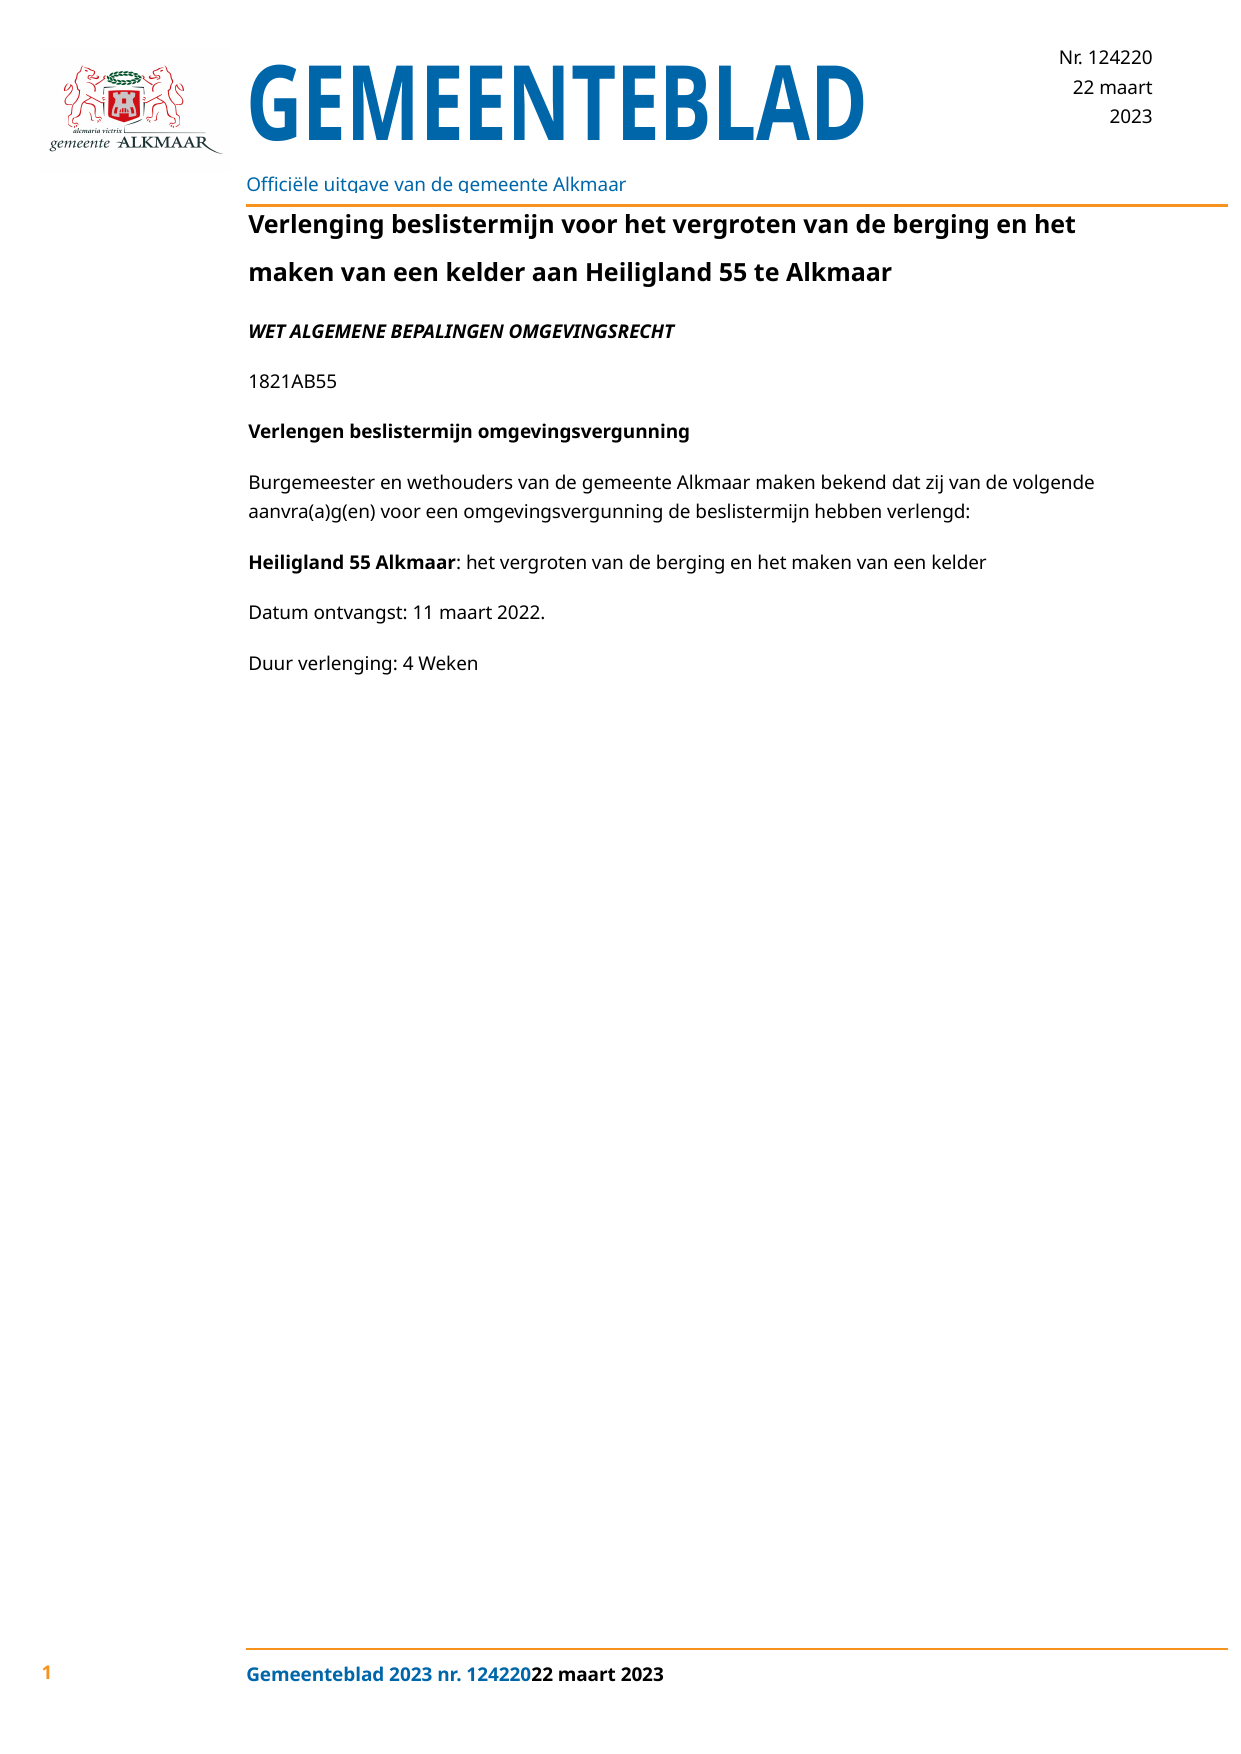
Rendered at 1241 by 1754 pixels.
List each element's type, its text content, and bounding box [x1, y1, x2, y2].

text Duur verlenging: 4 Weken [248, 650, 1152, 676]
text Burgemeester en wethouders van de gemeente Alkmaar maken bekend dat zij van de volgende aanvra(a)g(en) voor een omgevingsvergunning de beslistermijn hebben verlengd: [248, 469, 1152, 524]
text Verlenging beslistermijn voor het vergroten van de berging en het maken van een kelder aan Heiligland 55 te Alkmaar [248, 207, 1152, 288]
text Datum ontvangst: 11 maart 2022. [248, 599, 1152, 625]
text 1821AB55 [248, 368, 1152, 394]
text Heiligland 55 Alkmaar: het vergroten van de berging en het maken van een kelder [248, 549, 1152, 575]
text WET ALGEMENE BEPALINGEN OMGEVINGSRECHT [248, 318, 1152, 344]
text Verlengen beslistermijn omgevingsvergunning [248, 419, 1152, 444]
picture [41, 47, 231, 172]
